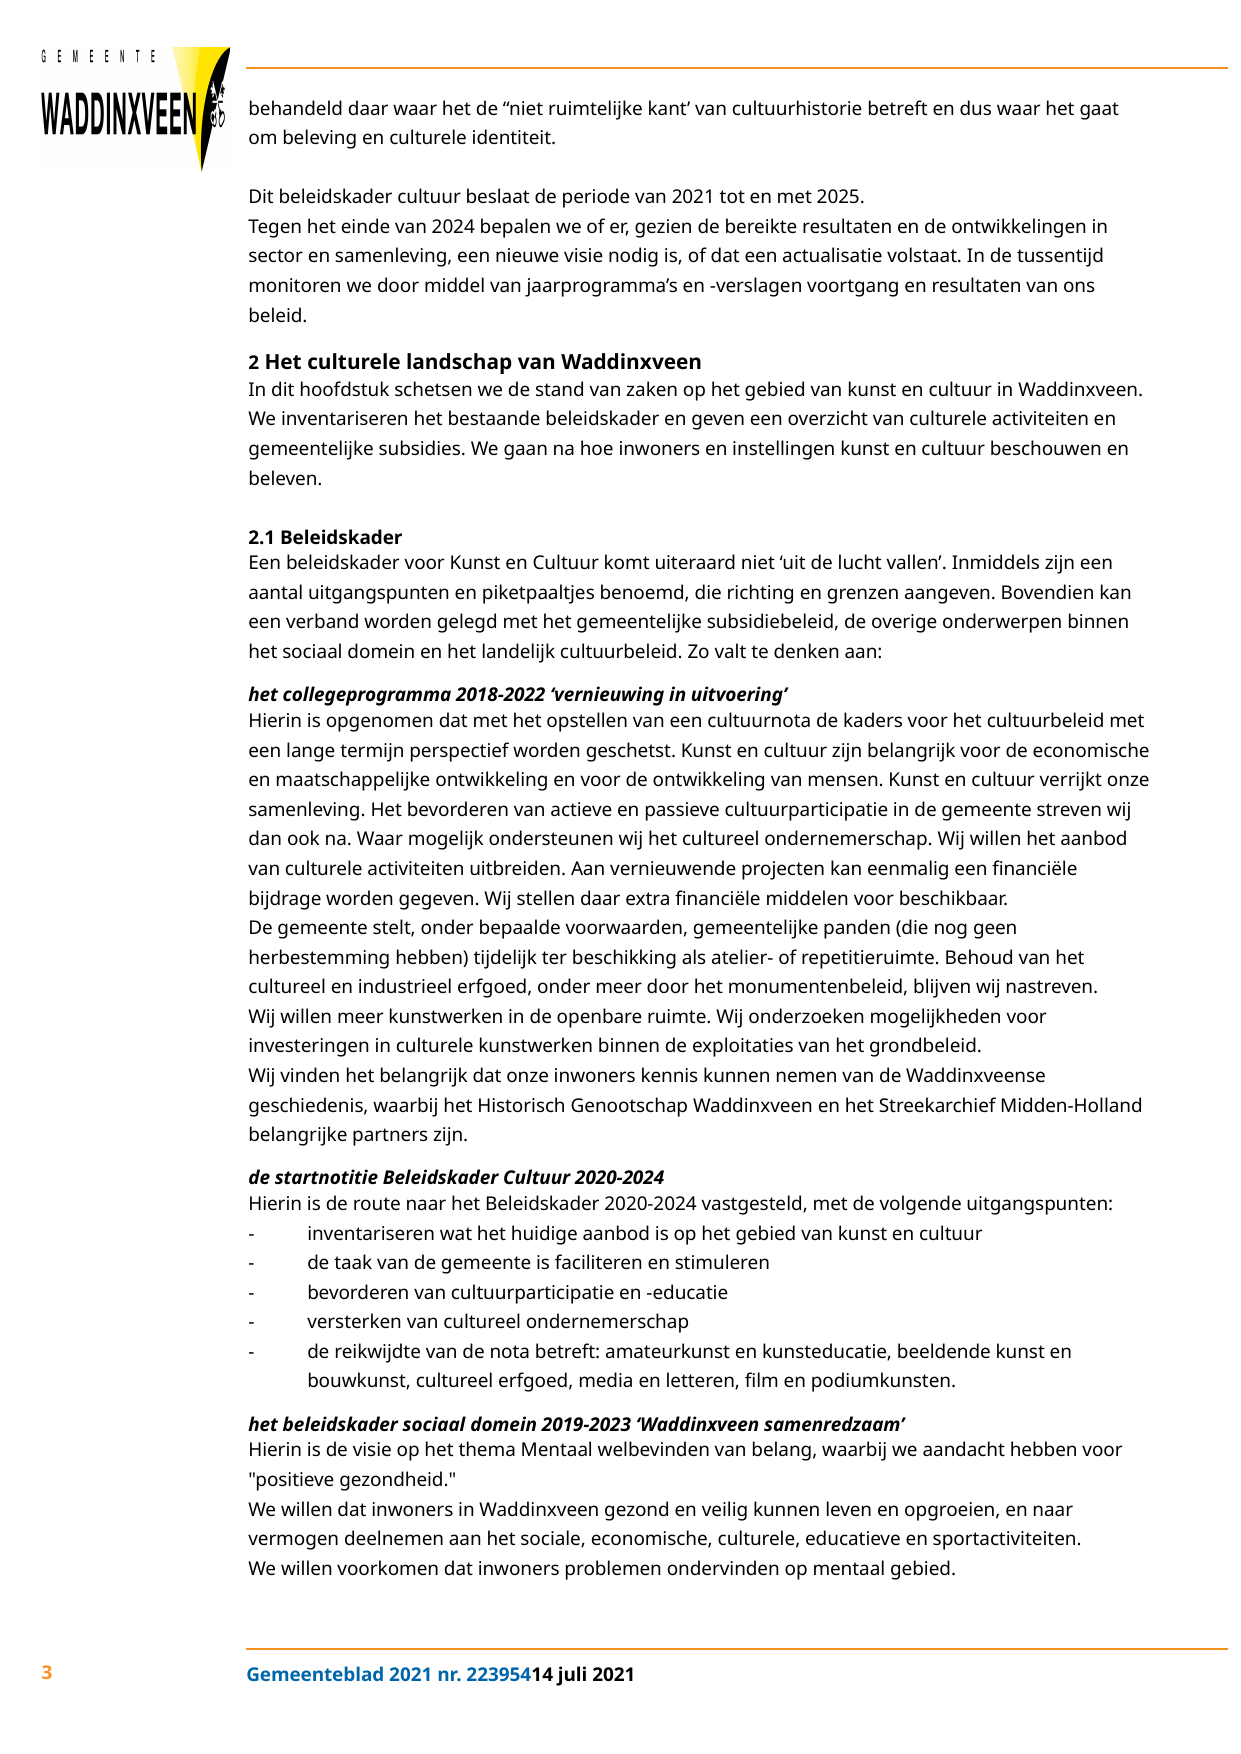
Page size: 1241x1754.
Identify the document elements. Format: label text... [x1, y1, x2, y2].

text In dit hoofdstuk schetsen we de stand van zaken op het gebied van kunst en cultuur in Waddinxveen. We inventariseren het bestaande beleidskader en geven een overzicht van culturele activiteiten en gemeentelijke subsidies. We gaan na hoe inwoners en instellingen kunst en cultuur beschouwen en beleven. [248, 376, 1152, 490]
text 2.1 Beleidskader [248, 524, 1152, 549]
text Tegen het einde van 2024 bepalen we of er, gezien de bereikte resultaten en de ontwikkelingen in sector en samenleving, een nieuwe visie nodig is, of dat een actualisatie volstaat. In de tussentijd monitoren we door middel van jaarprogramma’s en -verslagen voortgang en resultaten van ons beleid. [248, 213, 1152, 328]
text We willen dat inwoners in Waddinxveen gezond en veilig kunnen leven en opgroeien, en naar vermogen deelnemen aan het sociale, economische, culturele, educatieve en sportactiviteiten. [248, 1496, 1152, 1551]
list bevorderen van cultuurparticipatie en -educatie [248, 1279, 1152, 1305]
list inventariseren wat het huidige aanbod is op het gebied van kunst en cultuur [248, 1220, 1152, 1246]
text Hierin is de visie op het thema Mentaal welbevinden van belang, waarbij we aandacht hebben voor "positieve gezondheid." [248, 1437, 1152, 1492]
text Hierin is opgenomen dat met het opstellen van een cultuurnota de kaders voor het cultuurbeleid met een lange termijn perspectief worden geschetst. Kunst en cultuur zijn belangrijk voor de economische en maatschappelijke ontwikkeling en voor de ontwikkeling van mensen. Kunst en cultuur verrijkt onze samenleving. Het bevorderen van actieve en passieve cultuurparticipatie in de gemeente streven wij dan ook na. Waar mogelijk ondersteunen wij het cultureel ondernemerschap. Wij willen het aanbod van culturele activiteiten uitbreiden. Aan vernieuwende projecten kan eenmalig een financiële bijdrage worden gegeven. Wij stellen daar extra financiële middelen voor beschikbaar. [248, 707, 1152, 910]
text Wij vinden het belangrijk dat onze inwoners kennis kunnen nemen van de Waddinxveense geschiedenis, waarbij het Historisch Genootschap Waddinxveen en het Streekarchief Midden-Holland belangrijke partners zijn. [248, 1062, 1152, 1147]
text Wij willen meer kunstwerken in de openbare ruimte. Wij onderzoeken mogelijkheden voor investeringen in culturele kunstwerken binnen de exploitaties van het grondbeleid. [248, 1003, 1152, 1058]
text We willen voorkomen dat inwoners problemen ondervinden op mentaal gebied. [248, 1555, 1152, 1581]
text het beleidskader sociaal domein 2019-2023 ‘Waddinxveen samenredzaam’ [248, 1411, 1152, 1437]
text 2 Het culturele landschap van Waddinxveen [248, 347, 1152, 376]
text Dit beleidskader cultuur beslaat de periode van 2021 tot en met 2025. [248, 183, 1152, 209]
list versterken van cultureel ondernemerschap [248, 1308, 1152, 1334]
text Een beleidskader voor Kunst en Cultuur komt uiteraard niet ‘uit de lucht vallen’. Inmiddels zijn een aantal uitgangspunten en piketpaaltjes benoemd, die richting en grenzen aangeven. Bovendien kan een verband worden gelegd met het gemeentelijke subsidiebeleid, de overige onderwerpen binnen het sociaal domein en het landelijk cultuurbeleid. Zo valt te denken aan: [248, 549, 1152, 664]
text behandeld daar waar het de “niet ruimtelijke kant’ van cultuurhistorie betreft en dus waar het gaat om beleving en culturele identiteit. [248, 95, 1152, 150]
list de taak van de gemeente is faciliteren en stimuleren [248, 1249, 1152, 1275]
text het collegeprogramma 2018-2022 ‘vernieuwing in uitvoering’ [248, 681, 1152, 707]
text De gemeente stelt, onder bepaalde voorwaarden, gemeentelijke panden (die nog geen herbestemming hebben) tijdelijk ter beschikking als atelier- of repetitieruimte. Behoud van het cultureel en industrieel erfgoed, onder meer door het monumentenbeleid, blijven wij nastreven. [248, 914, 1152, 999]
text Hierin is de route naar het Beleidskader 2020-2024 vastgesteld, met de volgende uitgangspunten: [248, 1190, 1152, 1216]
list de reikwijdte van de nota betreft: amateurkunst en kunsteducatie, beeldende kunst en bouwkunst, cultureel erfgoed, media en letteren, film en podiumkunsten. [248, 1338, 1152, 1393]
text de startnotitie Beleidskader Cultuur 2020-2024 [248, 1164, 1152, 1190]
picture [41, 47, 231, 172]
